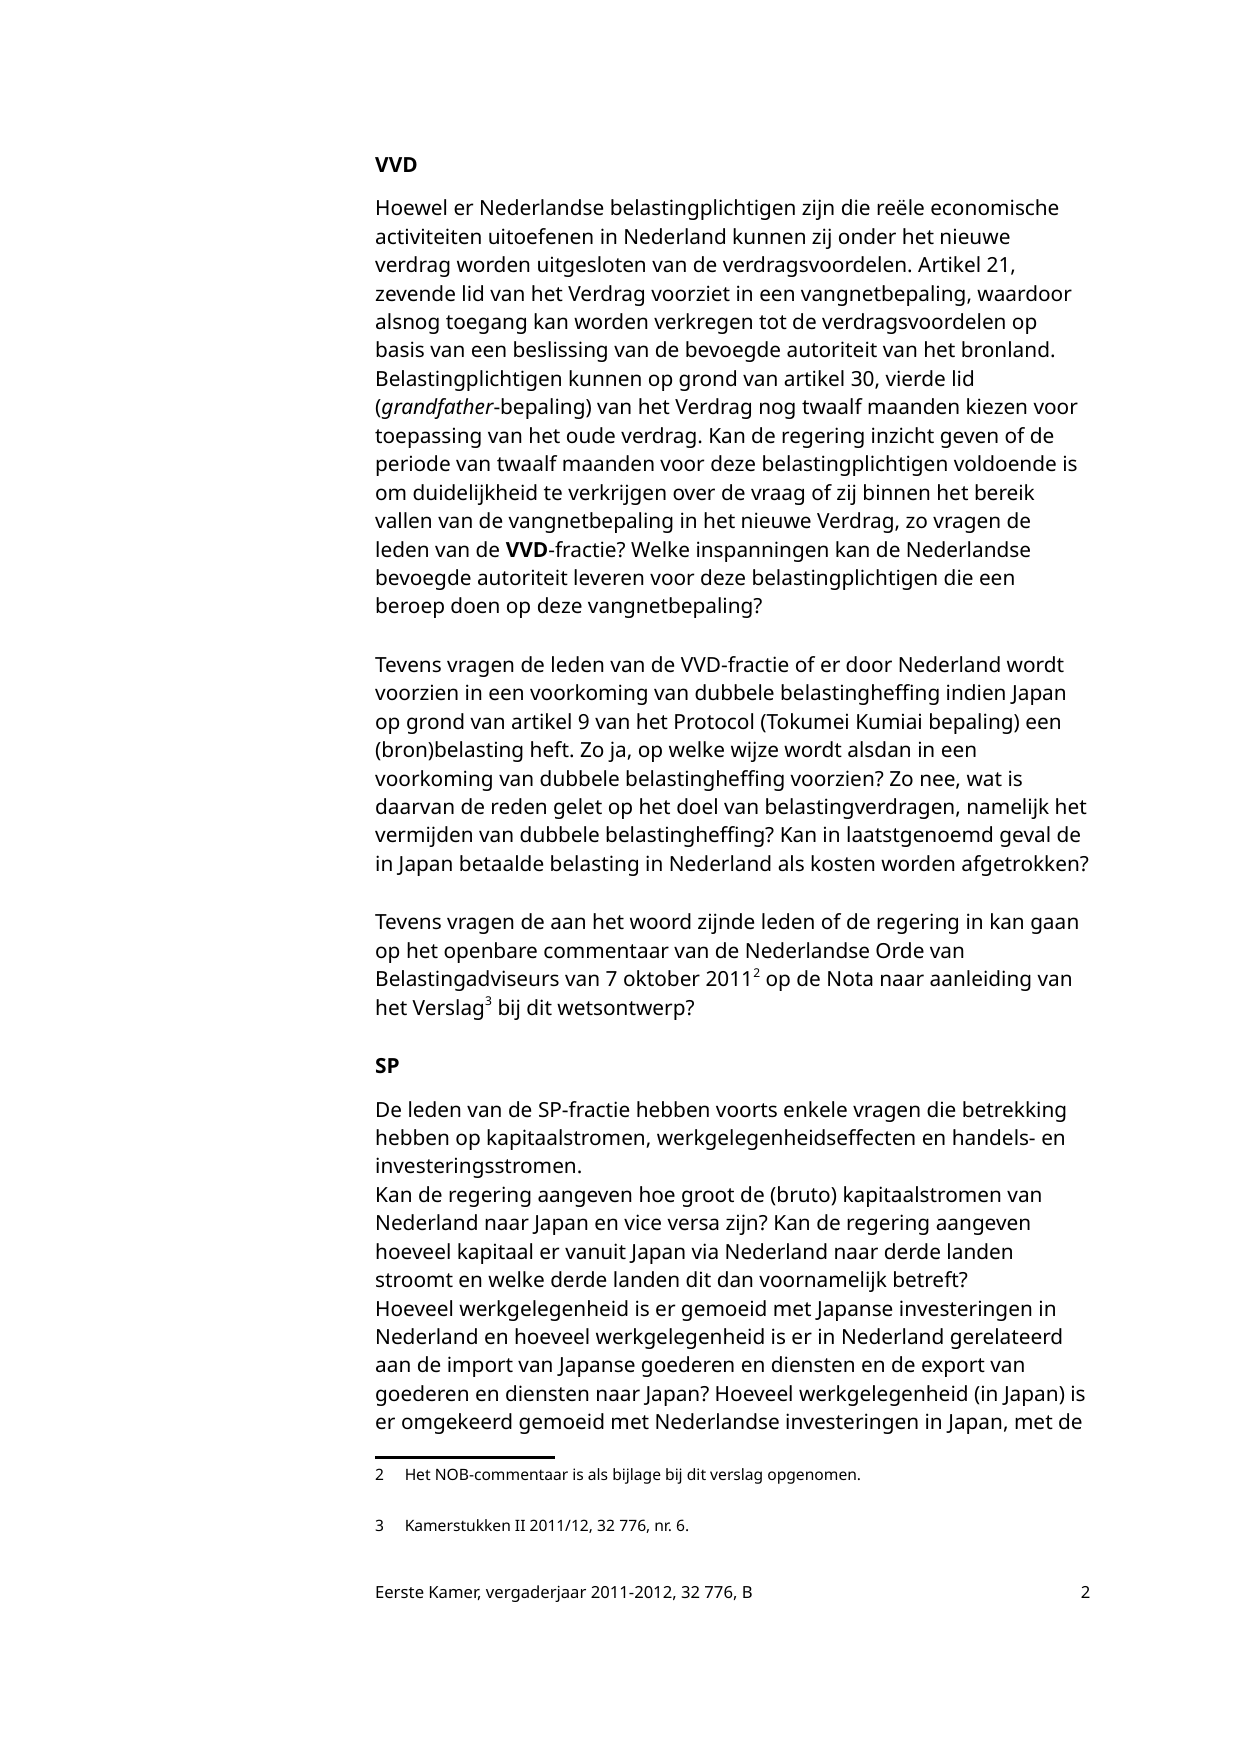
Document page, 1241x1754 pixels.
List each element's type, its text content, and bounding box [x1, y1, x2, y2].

text Het NOB-commentaar is als bijlage bij dit verslag opgenomen. [375, 1449, 1090, 1478]
text Hoewel er Nederlandse belastingplichtigen zijn die reële economische activiteiten uitoefenen in Nederland kunnen zij onder het nieuwe verdrag worden uitgesloten van de verdragsvoordelen. Artikel 21, zevende lid van het Verdrag voorziet in een vangnetbepaling, waardoor alsnog toegang kan worden verkregen tot de verdragsvoordelen op basis van een beslissing van de bevoegde autoriteit van het bronland. Belastingplichtigen kunnen op grond van artikel 30, vierde lid (grandfather-bepaling) van het Verdrag nog twaalf maanden kiezen voor toepassing van het oude verdrag. Kan de regering inzicht geven of de periode van twaalf maanden voor deze belastingplichtigen voldoende is om duidelijkheid te verkrijgen over de vraag of zij binnen het bereik vallen van de vangnetbepaling in het nieuwe Verdrag, zo vragen de leden van de VVD-fractie? Welke inspanningen kan de Nederlandse bevoegde autoriteit leveren voor deze belastingplichtigen die een beroep doen op deze vangnetbepaling? [375, 193, 1090, 620]
text Kan de regering aangeven hoe groot de (bruto) kapitaalstromen van Nederland naar Japan en vice versa zijn? Kan de regering aangeven hoeveel kapitaal er vanuit Japan via Nederland naar derde landen stroomt en welke derde landen dit dan voornamelijk betreft? [375, 1180, 1090, 1294]
text Kamerstukken II 2011/12, 32 776, nr. 6. [375, 1508, 1090, 1536]
text Tevens vragen de leden van de VVD-fractie of er door Nederland wordt voorzien in een voorkoming van dubbele belastingheffing indien Japan op grond van artikel 9 van het Protocol (Tokumei Kumiai bepaling) een (bron)belasting heft. Zo ja, op welke wijze wordt alsdan in een voorkoming van dubbele belastingheffing voorzien? Zo nee, wat is daarvan de reden gelet op het doel van belastingverdragen, namelijk het vermijden van dubbele belastingheffing? Kan in laatstgenoemd geval de in Japan betaalde belasting in Nederland als kosten worden afgetrokken? [375, 650, 1090, 877]
text SP [375, 1051, 1090, 1080]
text De leden van de SP-fractie hebben voorts enkele vragen die betrekking hebben op kapitaalstromen, werkgelegenheidseffecten en handels- en investeringsstromen. [375, 1095, 1090, 1180]
text VVD [375, 150, 1090, 178]
text Hoeveel werkgelegenheid is er gemoeid met Japanse investeringen in Nederland en hoeveel werkgelegenheid is er in Nederland gerelateerd aan de import van Japanse goederen en diensten en de export van goederen en diensten naar Japan? Hoeveel werkgelegenheid (in Japan) is er omgekeerd gemoeid met Nederlandse investeringen in Japan, met de [375, 1294, 1090, 1436]
text Tevens vragen de aan het woord zijnde leden of de regering in kan gaan op het openbare commentaar van de Nederlandse Orde van Belastingadviseurs van 7 oktober 2011 op de Nota naar aanleiding van het Verslag bij dit wetsontwerp? [375, 907, 1090, 1021]
